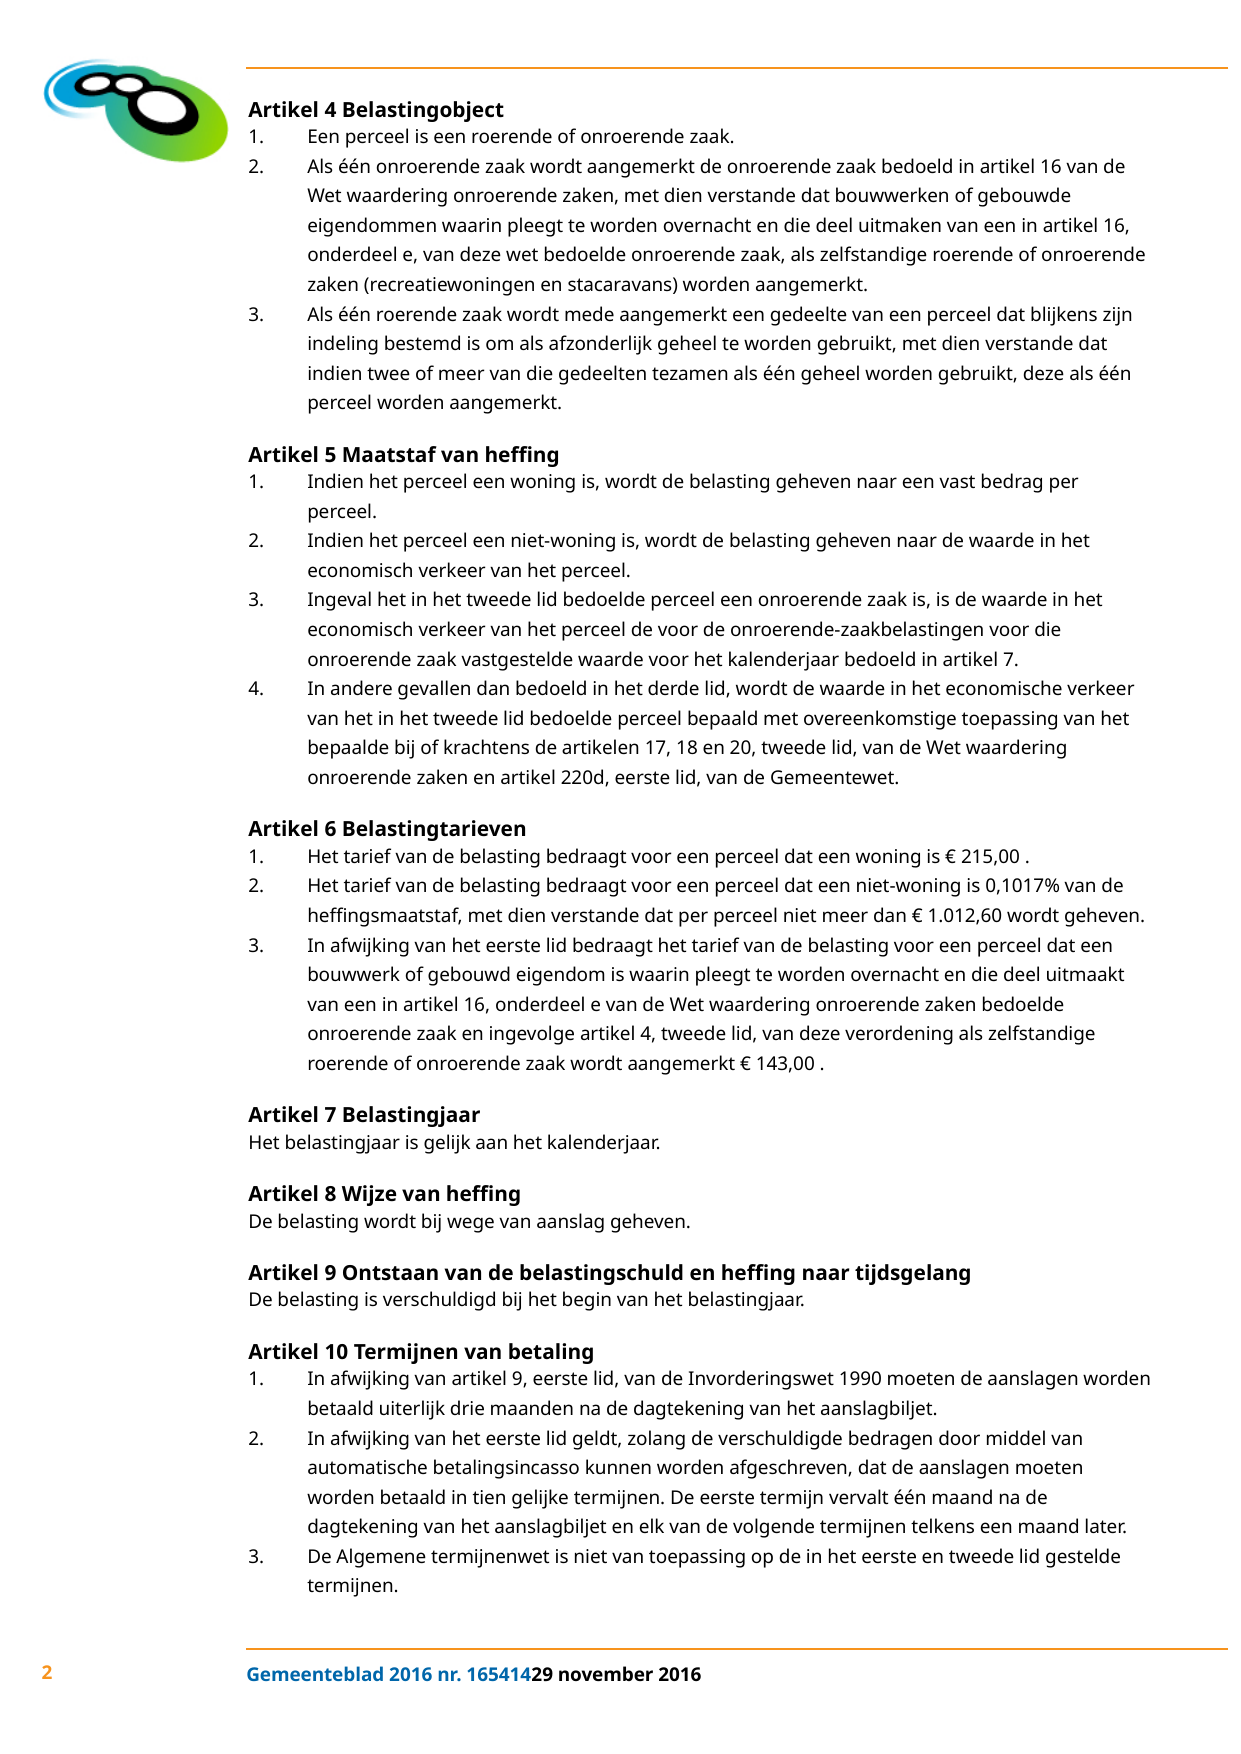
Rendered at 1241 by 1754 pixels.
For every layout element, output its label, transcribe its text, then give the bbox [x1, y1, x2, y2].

text Artikel 5 Maatstaf van heffing [248, 440, 1152, 468]
list Indien het perceel een niet-woning is, wordt de belasting geheven naar de waarde in het economisch verkeer van het perceel. [248, 527, 1152, 583]
list In afwijking van het eerste lid geldt, zolang de verschuldigde bedragen door middel van automatische betalingsincasso kunnen worden afgeschreven, dat de aanslagen moeten worden betaald in tien gelijke termijnen. De eerste termijn vervalt één maand na de dagtekening van het aanslagbiljet en elk van de volgende termijnen telkens een maand later. [248, 1425, 1152, 1539]
text De belasting is verschuldigd bij het begin van het belastingjaar. [248, 1287, 1152, 1312]
text De belasting wordt bij wege van aanslag geheven. [248, 1208, 1152, 1233]
list In afwijking van het eerste lid bedraagt het tarief van de belasting voor een perceel dat een bouwwerk of gebouwd eigendom is waarin pleegt te worden overnacht en die deel uitmaakt van een in artikel 16, onderdeel e van de Wet waardering onroerende zaken bedoelde onroerende zaak en ingevolge artikel 4, tweede lid, van deze verordening als zelfstandige roerende of onroerende zaak wordt aangemerkt € 143,00 . [248, 932, 1152, 1076]
text Artikel 7 Belastingjaar [248, 1101, 1152, 1129]
text Artikel 9 Ontstaan van de belastingschuld en heffing naar tijdsgelang [248, 1258, 1152, 1287]
text Artikel 4 Belastingobject [248, 95, 1152, 123]
list Als één roerende zaak wordt mede aangemerkt een gedeelte van een perceel dat blijkens zijn indeling bestemd is om als afzonderlijk geheel te worden gebruikt, met dien verstande dat indien twee of meer van die gedeelten tezamen als één geheel worden gebruikt, deze als één perceel worden aangemerkt. [248, 301, 1152, 415]
list In andere gevallen dan bedoeld in het derde lid, wordt de waarde in het economische verkeer van het in het tweede lid bedoelde perceel bepaald met overeenkomstige toepassing van het bepaalde bij of krachtens de artikelen 17, 18 en 20, tweede lid, van de Wet waardering onroerende zaken en artikel 220d, eerste lid, van de Gemeentewet. [248, 675, 1152, 790]
list Het tarief van de belasting bedraagt voor een perceel dat een woning is € 215,00 . [248, 843, 1152, 869]
picture [41, 47, 231, 172]
list Indien het perceel een woning is, wordt de belasting geheven naar een vast bedrag per perceel. [248, 468, 1152, 524]
text Artikel 10 Termijnen van betaling [248, 1337, 1152, 1366]
text Artikel 8 Wijze van heffing [248, 1179, 1152, 1208]
list In afwijking van artikel 9, eerste lid, van de Invorderingswet 1990 moeten de aanslagen worden betaald uiterlijk drie maanden na de dagtekening van het aanslagbiljet. [248, 1366, 1152, 1421]
list Een perceel is een roerende of onroerende zaak. [248, 123, 1152, 149]
text Artikel 6 Belastingtarieven [248, 814, 1152, 843]
list Het tarief van de belasting bedraagt voor een perceel dat een niet-woning is 0,1017% van de heffingsmaatstaf, met dien verstande dat per perceel niet meer dan € 1.012,60 wordt geheven. [248, 873, 1152, 928]
list De Algemene termijnenwet is niet van toepassing op de in het eerste en tweede lid gestelde termijnen. [248, 1543, 1152, 1598]
text Het belastingjaar is gelijk aan het kalenderjaar. [248, 1129, 1152, 1155]
list Ingeval het in het tweede lid bedoelde perceel een onroerende zaak is, is de waarde in het economisch verkeer van het perceel de voor de onroerende-zaakbelastingen voor die onroerende zaak vastgestelde waarde voor het kalenderjaar bedoeld in artikel 7. [248, 587, 1152, 672]
list Als één onroerende zaak wordt aangemerkt de onroerende zaak bedoeld in artikel 16 van de Wet waardering onroerende zaken, met dien verstande dat bouwwerken of gebouwde eigendommen waarin pleegt te worden overnacht en die deel uitmaken van een in artikel 16, onderdeel e, van deze wet bedoelde onroerende zaak, als zelfstandige roerende of onroerende zaken (recreatiewoningen en stacaravans) worden aangemerkt. [248, 153, 1152, 297]
